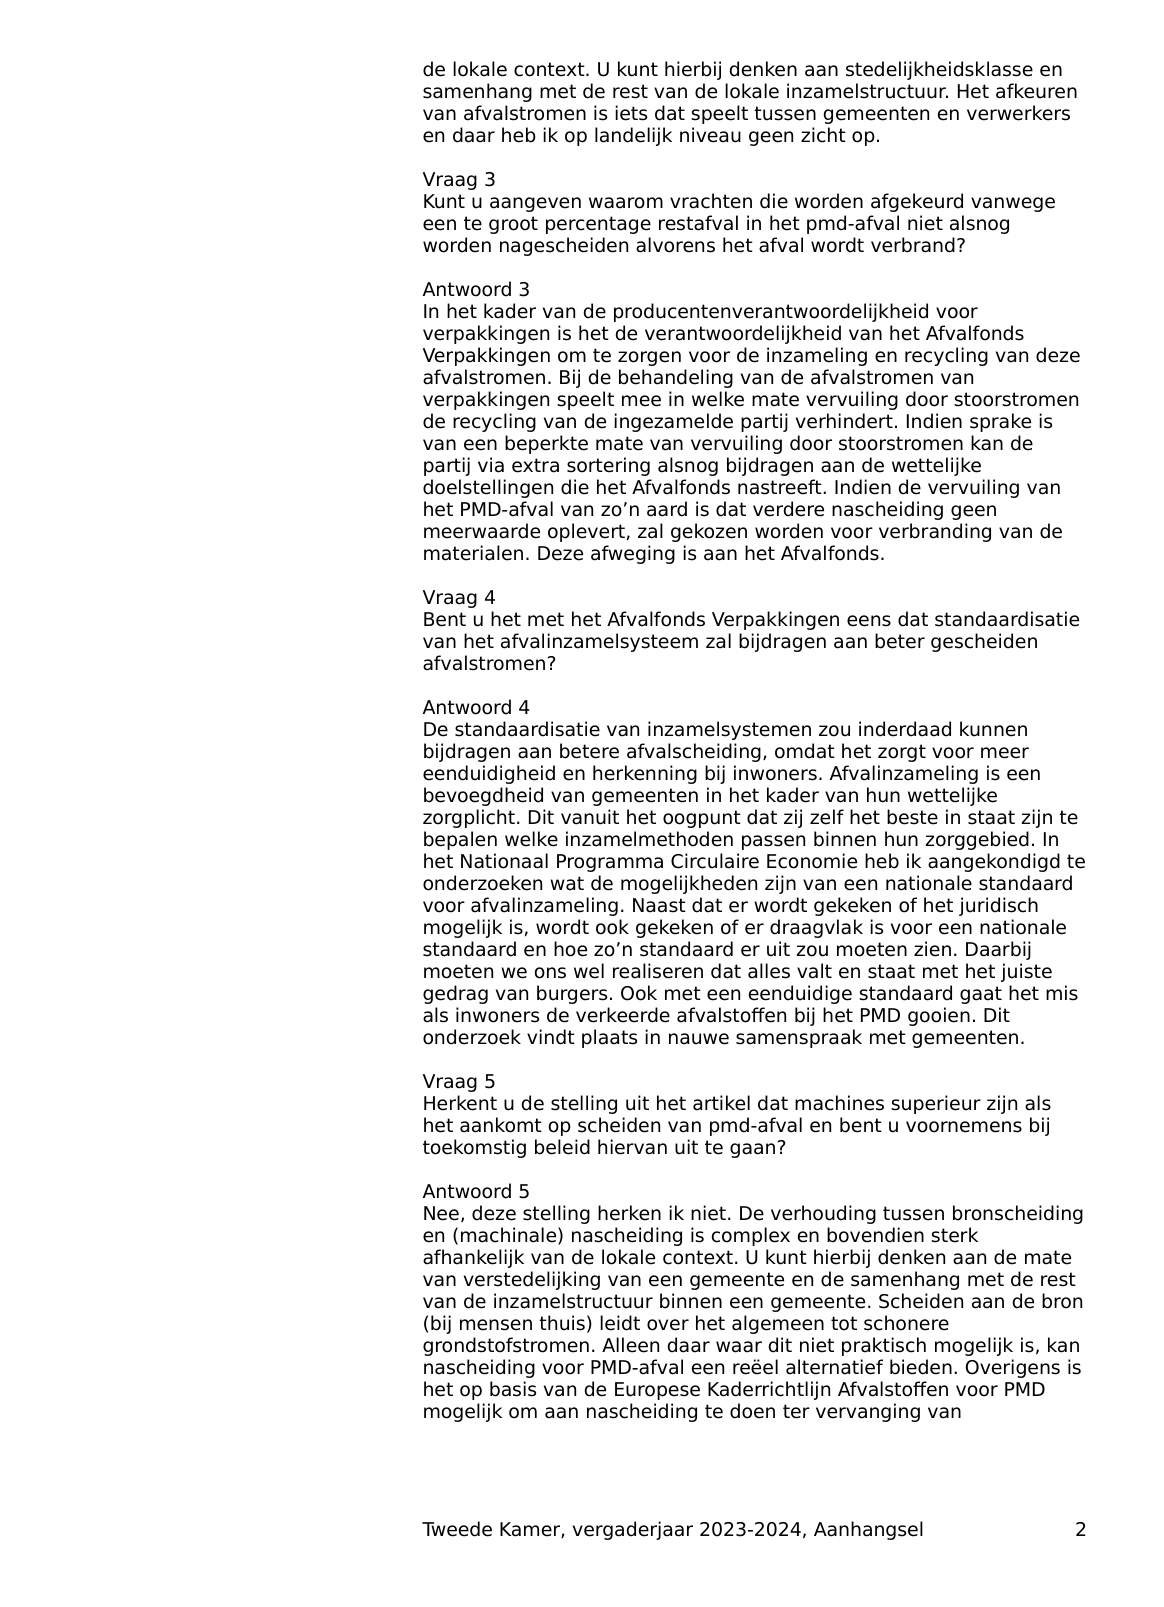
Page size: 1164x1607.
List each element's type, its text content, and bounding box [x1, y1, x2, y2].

text Antwoord 4 [422, 697, 1087, 719]
text de lokale context. U kunt hierbij denken aan stedelijkheidsklasse en samenhang met de rest van de lokale inzamelstructuur. Het afkeuren van afvalstromen is iets dat speelt tussen gemeenten en verwerkers en daar heb ik op landelijk niveau geen zicht op. [422, 59, 1087, 147]
text Antwoord 5 [422, 1181, 1087, 1203]
text Herkent u de stelling uit het artikel dat machines superieur zijn als het aankomt op scheiden van pmd-afval en bent u voornemens bij toekomstig beleid hiervan uit te gaan? [422, 1093, 1087, 1159]
text Kunt u aangeven waarom vrachten die worden afgekeurd vanwege een te groot percentage restafval in het pmd-afval niet alsnog worden nagescheiden alvorens het afval wordt verbrand? [422, 191, 1087, 257]
text Nee, deze stelling herken ik niet. De verhouding tussen bronscheiding en (machinale) nascheiding is complex en bovendien sterk afhankelijk van de lokale context. U kunt hierbij denken aan de mate van verstedelijking van een gemeente en de samenhang met de rest van de inzamelstructuur binnen een gemeente. Scheiden aan de bron (bij mensen thuis) leidt over het algemeen tot schonere grondstofstromen. Alleen daar waar dit niet praktisch mogelijk is, kan nascheiding voor PMD-afval een reëel alternatief bieden. Overigens is het op basis van de Europese Kaderrichtlijn Afvalstoffen voor PMD mogelijk om aan nascheiding te doen ter vervanging van [422, 1203, 1087, 1423]
text Antwoord 3 [422, 279, 1087, 301]
text Vraag 5 [422, 1071, 1087, 1093]
text Bent u het met het Afvalfonds Verpakkingen eens dat standaardisatie van het afvalinzamelsysteem zal bijdragen aan beter gescheiden afvalstromen? [422, 609, 1087, 675]
text In het kader van de producentenverantwoordelijkheid voor verpakkingen is het de verantwoordelijkheid van het Afvalfonds Verpakkingen om te zorgen voor de inzameling en recycling van deze afvalstromen. Bij de behandeling van de afvalstromen van verpakkingen speelt mee in welke mate vervuiling door stoorstromen de recycling van de ingezamelde partij verhindert. Indien sprake is van een beperkte mate van vervuiling door stoorstromen kan de partij via extra sortering alsnog bijdragen aan de wettelijke doelstellingen die het Afvalfonds nastreeft. Indien de vervuiling van het PMD-afval van zo’n aard is dat verdere nascheiding geen meerwaarde oplevert, zal gekozen worden voor verbranding van de materialen. Deze afweging is aan het Afvalfonds. [422, 301, 1087, 565]
text Vraag 4 [422, 587, 1087, 609]
text Vraag 3 [422, 169, 1087, 191]
text De standaardisatie van inzamelsystemen zou inderdaad kunnen bijdragen aan betere afvalscheiding, omdat het zorgt voor meer eenduidigheid en herkenning bij inwoners. Afvalinzameling is een bevoegdheid van gemeenten in het kader van hun wettelijke zorgplicht. Dit vanuit het oogpunt dat zij zelf het beste in staat zijn te bepalen welke inzamelmethoden passen binnen hun zorggebied. In het Nationaal Programma Circulaire Economie heb ik aangekondigd te onderzoeken wat de mogelijkheden zijn van een nationale standaard voor afvalinzameling. Naast dat er wordt gekeken of het juridisch mogelijk is, wordt ook gekeken of er draagvlak is voor een nationale standaard en hoe zo’n standaard er uit zou moeten zien. Daarbij moeten we ons wel realiseren dat alles valt en staat met het juiste gedrag van burgers. Ook met een eenduidige standaard gaat het mis als inwoners de verkeerde afvalstoffen bij het PMD gooien. Dit onderzoek vindt plaats in nauwe samenspraak met gemeenten. [422, 719, 1087, 1049]
